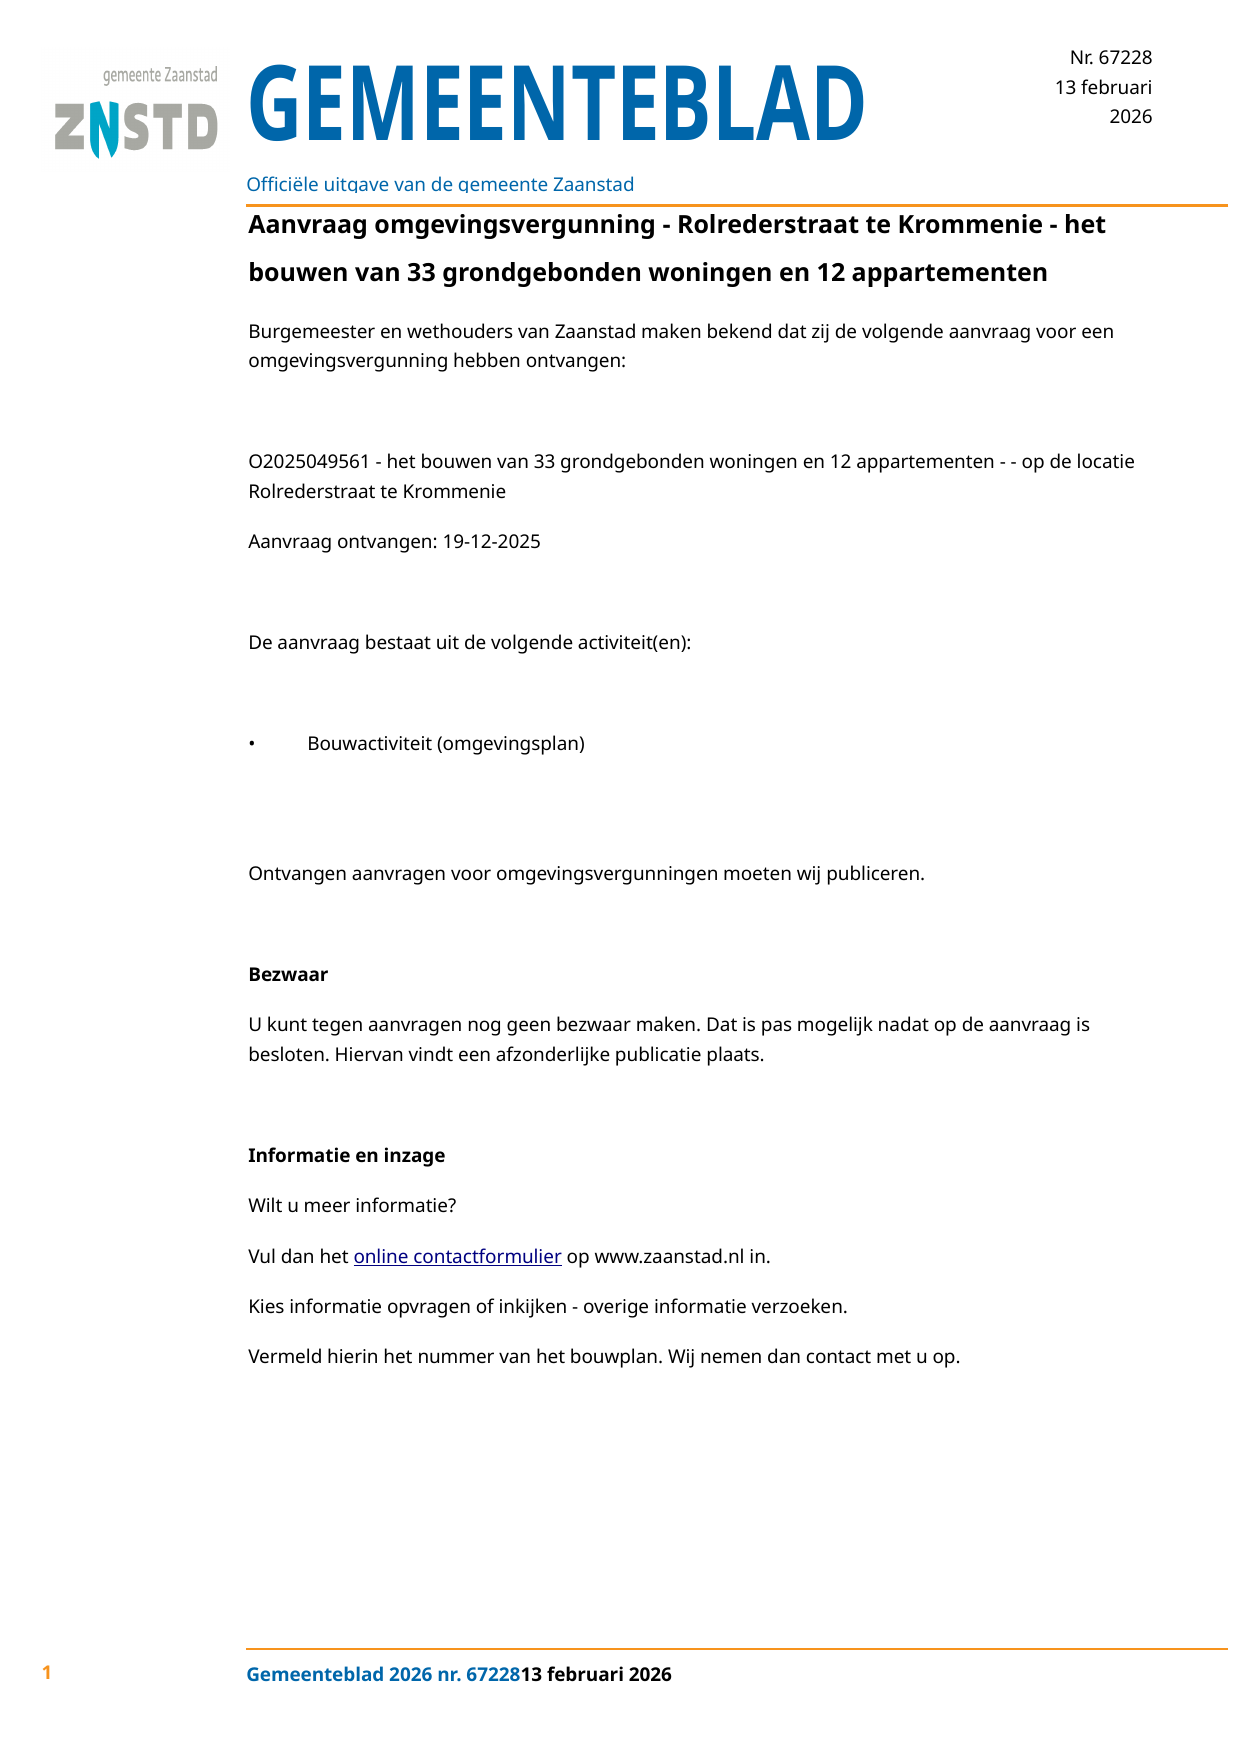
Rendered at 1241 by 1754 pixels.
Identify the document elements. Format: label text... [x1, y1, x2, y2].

list Bouwactiviteit (omgevingsplan) [248, 730, 1152, 756]
text Informatie en inzage [248, 1142, 1152, 1168]
text U kunt tegen aanvragen nog geen bezwaar maken. Dat is pas mogelijk nadat op de aanvraag is besloten. Hiervan vindt een afzonderlijke publicatie plaats. [248, 1012, 1152, 1067]
text Vermeld hierin het nummer van het bouwplan. Wij nemen dan contact met u op. [248, 1344, 1152, 1369]
text O2025049561 - het bouwen van 33 grondgebonden woningen en 12 appartementen - - op de locatie Rolrederstraat te Krommenie [248, 448, 1152, 504]
text Wilt u meer informatie? [248, 1192, 1152, 1218]
text De aanvraag bestaat uit de volgende activiteit(en): [248, 629, 1152, 655]
text Aanvraag omgevingsvergunning - Rolrederstraat te Krommenie - het bouwen van 33 grondgebonden woningen en 12 appartementen [248, 207, 1152, 288]
text Kies informatie opvragen of inkijken - overige informatie verzoeken. [248, 1293, 1152, 1319]
text Burgemeester en wethouders van Zaanstad maken bekend dat zij de volgende aanvraag voor een omgevingsvergunning hebben ontvangen: [248, 318, 1152, 373]
text Ontvangen aanvragen voor omgevingsvergunningen moeten wij publiceren. [248, 860, 1152, 886]
text Aanvraag ontvangen: 19-12-2025 [248, 528, 1152, 554]
text Vul dan het online contactformulier op www.zaanstad.nl in. [248, 1243, 1152, 1269]
picture [41, 47, 231, 172]
text Bezwaar [248, 961, 1152, 987]
